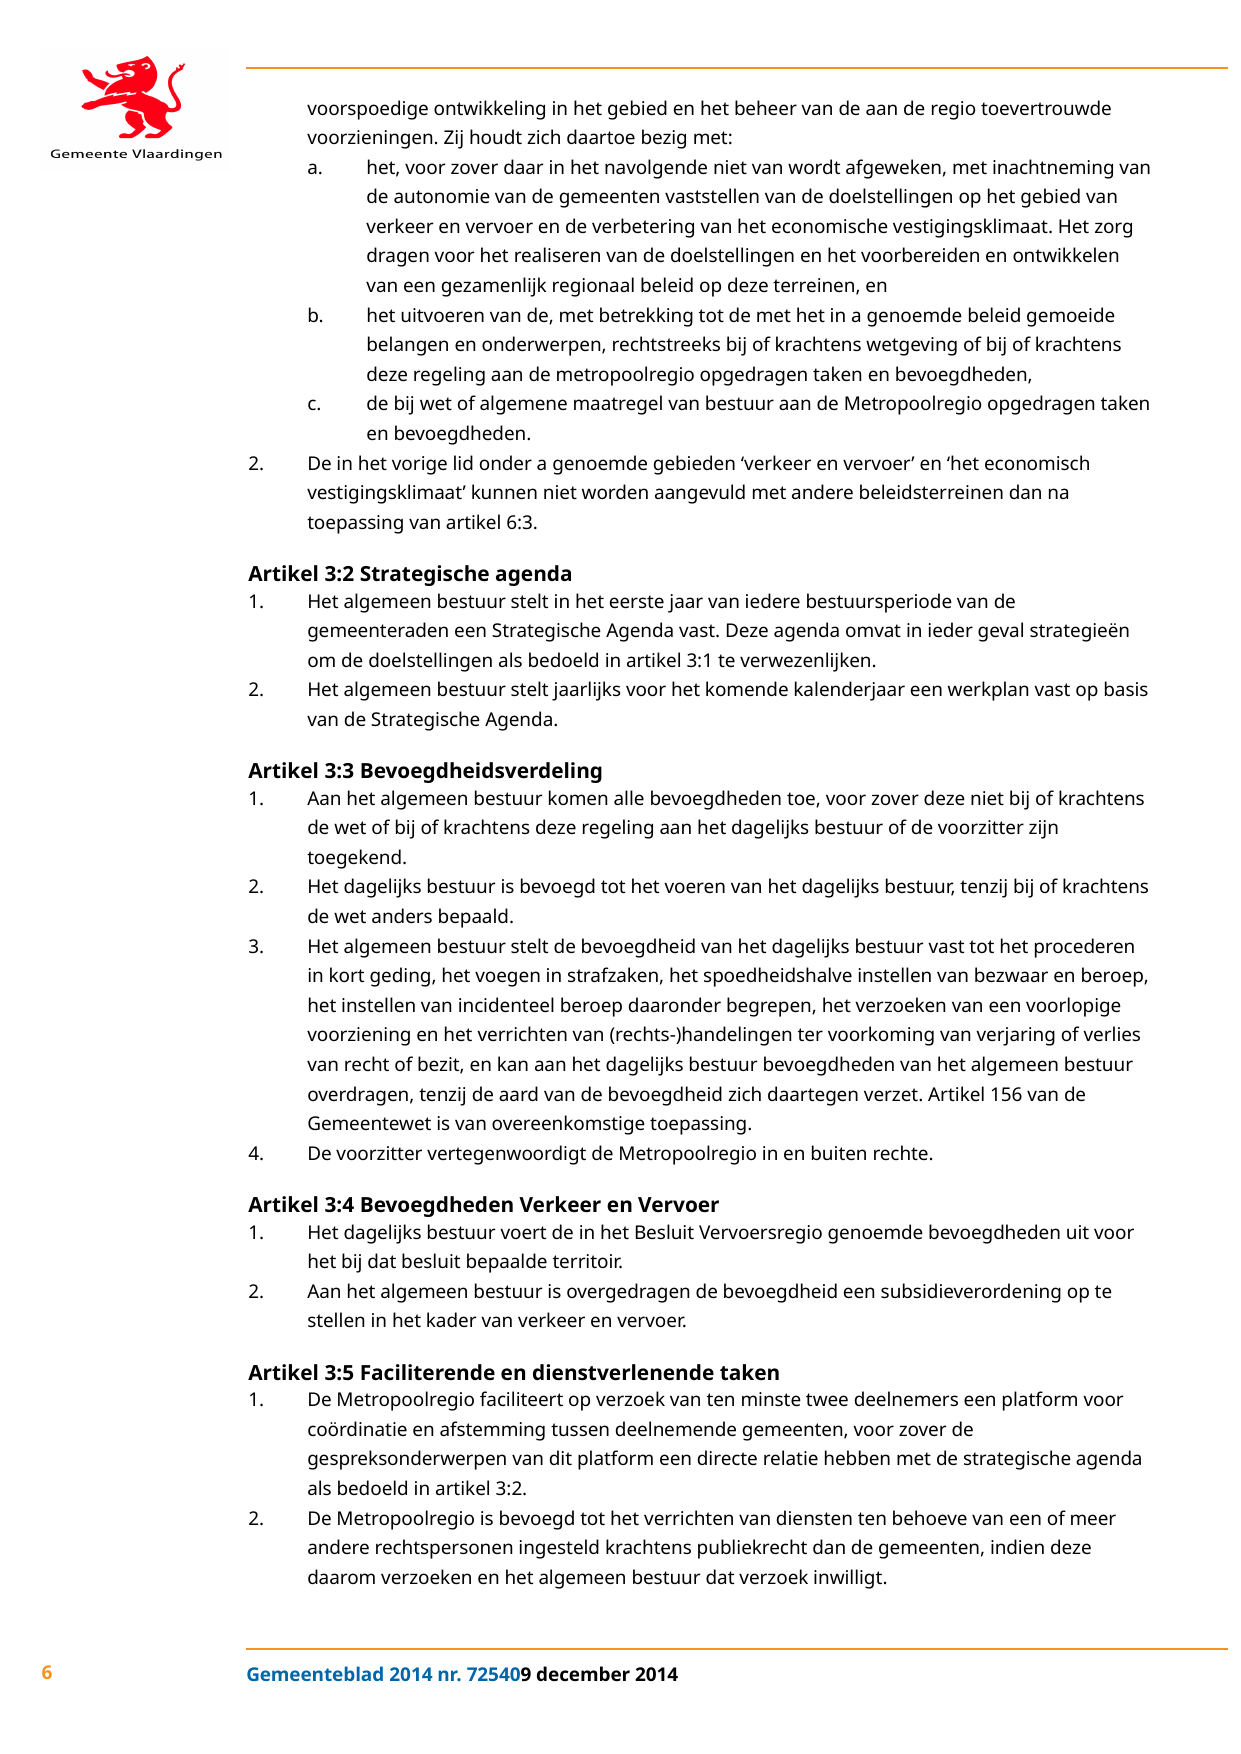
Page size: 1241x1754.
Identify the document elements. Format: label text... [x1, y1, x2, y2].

list het uitvoeren van de, met betrekking tot de met het in a genoemde beleid gemoeide belangen en onderwerpen, rechtstreeks bij of krachtens wetgeving of bij of krachtens deze regeling aan de metropoolregio opgedragen taken en bevoegdheden, [307, 302, 1152, 387]
list voorspoedige ontwikkeling in het gebied en het beheer van de aan de regio toevertrouwde voorzieningen. Zij houdt zich daartoe bezig met: [248, 95, 1152, 150]
text Artikel 3:3 Bevoegdheidsverdeling [248, 757, 1152, 785]
list De voorzitter vertegenwoordigt de Metropoolregio in en buiten rechte. [248, 1140, 1152, 1166]
list De Metropoolregio is bevoegd tot het verrichten van diensten ten behoeve van een of meer andere rechtspersonen ingesteld krachtens publiekrecht dan de gemeenten, indien deze daarom verzoeken en het algemeen bestuur dat verzoek inwilligt. [248, 1505, 1152, 1590]
list Het algemeen bestuur stelt jaarlijks voor het komende kalenderjaar een werkplan vast op basis van de Strategische Agenda. [248, 677, 1152, 732]
list Het dagelijks bestuur voert de in het Besluit Vervoersregio genoemde bevoegdheden uit voor het bij dat besluit bepaalde territoir. [248, 1219, 1152, 1274]
text Artikel 3:5 Faciliterende en dienstverlenende taken [248, 1358, 1152, 1386]
text Artikel 3:4 Bevoegdheden Verkeer en Vervoer [248, 1190, 1152, 1219]
list Het algemeen bestuur stelt de bevoegdheid van het dagelijks bestuur vast tot het procederen in kort geding, het voegen in strafzaken, het spoedheidshalve instellen van bezwaar en beroep, het instellen van incidenteel beroep daaronder begrepen, het verzoeken van een voorlopige voorziening en het verrichten van (rechts-)handelingen ter voorkoming van verjaring of verlies van recht of bezit, en kan aan het dagelijks bestuur bevoegdheden van het algemeen bestuur overdragen, tenzij de aard van de bevoegdheid zich daartegen verzet. Artikel 156 van de Gemeentewet is van overeenkomstige toepassing. [248, 933, 1152, 1136]
list de bij wet of algemene maatregel van bestuur aan de Metropoolregio opgedragen taken en bevoegdheden. [307, 391, 1152, 446]
text Artikel 3:2 Strategische agenda [248, 559, 1152, 588]
list De Metropoolregio faciliteert op verzoek van ten minste twee deelnemers een platform voor coördinatie en afstemming tussen deelnemende gemeenten, voor zover de gespreksonderwerpen van dit platform een directe relatie hebben met de strategische agenda als bedoeld in artikel 3:2. [248, 1386, 1152, 1501]
list Het dagelijks bestuur is bevoegd tot het voeren van het dagelijks bestuur, tenzij bij of krachtens de wet anders bepaald. [248, 874, 1152, 929]
list Het algemeen bestuur stelt in het eerste jaar van iedere bestuursperiode van de gemeenteraden een Strategische Agenda vast. Deze agenda omvat in ieder geval strategieën om de doelstellingen als bedoeld in artikel 3:1 te verwezenlijken. [248, 588, 1152, 673]
list het, voor zover daar in het navolgende niet van wordt afgeweken, met inachtneming van de autonomie van de gemeenten vaststellen van de doelstellingen op het gebied van verkeer en vervoer en de verbetering van het economische vestigingsklimaat. Het zorg dragen voor het realiseren van de doelstellingen en het voorbereiden en ontwikkelen van een gezamenlijk regionaal beleid op deze terreinen, en [307, 154, 1152, 298]
list De in het vorige lid onder a genoemde gebieden ‘verkeer en vervoer’ en ‘het economisch vestigingsklimaat’ kunnen niet worden aangevuld met andere beleidsterreinen dan na toepassing van artikel 6:3. [248, 450, 1152, 535]
list Aan het algemeen bestuur is overgedragen de bevoegdheid een subsidieverordening op te stellen in het kader van verkeer en vervoer. [248, 1278, 1152, 1333]
list Aan het algemeen bestuur komen alle bevoegdheden toe, voor zover deze niet bij of krachtens de wet of bij of krachtens deze regeling aan het dagelijks bestuur of de voorzitter zijn toegekend. [248, 785, 1152, 870]
picture [41, 47, 231, 172]
